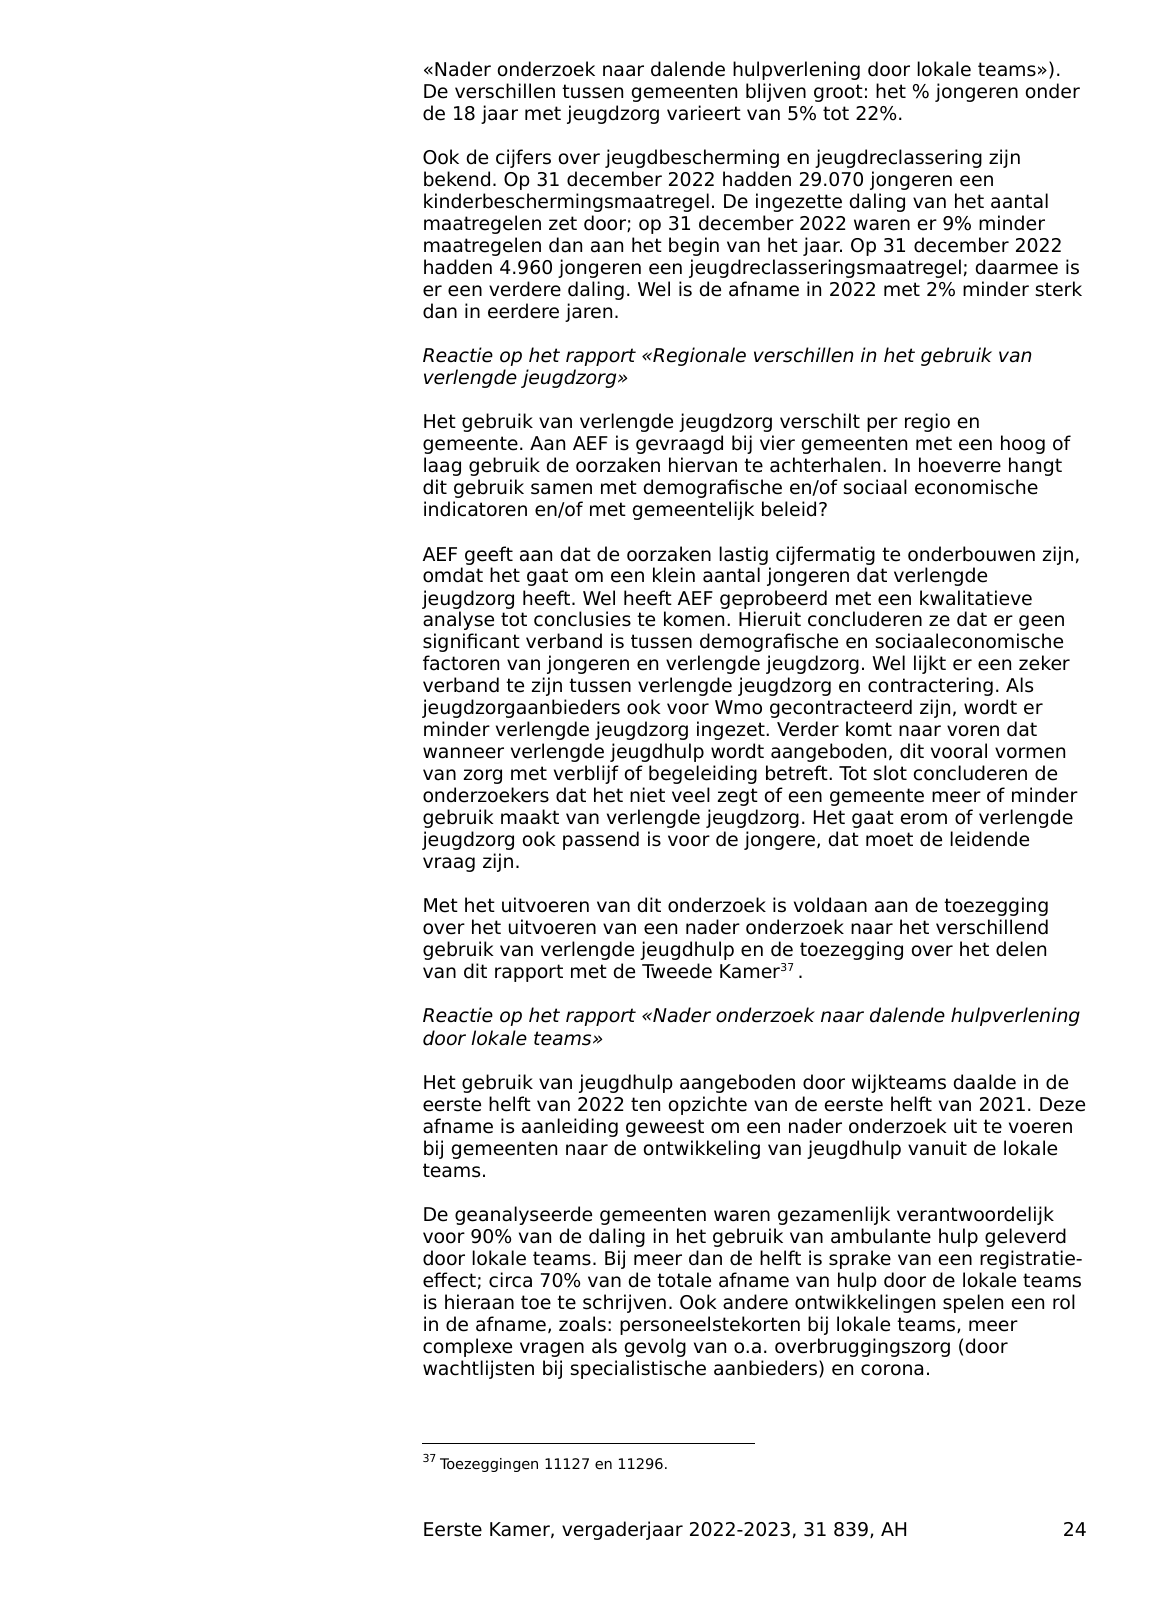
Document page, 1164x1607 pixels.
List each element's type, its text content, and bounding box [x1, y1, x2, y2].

text Het gebruik van jeugdhulp aangeboden door wijkteams daalde in de eerste helft van 2022 ten opzichte van de eerste helft van 2021. Deze afname is aanleiding geweest om een nader onderzoek uit te voeren bij gemeenten naar de ontwikkeling van jeugdhulp vanuit de lokale teams. [422, 1072, 1087, 1181]
text Ook de cijfers over jeugdbescherming en jeugdreclassering zijn bekend. Op 31 december 2022 hadden 29.070 jongeren een kinderbeschermingsmaatregel. De ingezette daling van het aantal maatregelen zet door; op 31 december 2022 waren er 9% minder maatregelen dan aan het begin van het jaar. Op 31 december 2022 hadden 4.960 jongeren een jeugdreclasseringsmaatregel; daarmee is er een verdere daling. Wel is de afname in 2022 met 2% minder sterk dan in eerdere jaren. [422, 147, 1087, 323]
text Het gebruik van verlengde jeugdzorg verschilt per regio en gemeente. Aan AEF is gevraagd bij vier gemeenten met een hoog of laag gebruik de oorzaken hiervan te achterhalen. In hoeverre hangt dit gebruik samen met demografische en/of sociaal economische indicatoren en/of met gemeentelijk beleid? [422, 411, 1087, 521]
subtitle Reactie op het rapport «Nader onderzoek naar dalende hulpverlening door lokale teams» [422, 1005, 1087, 1049]
text Met het uitvoeren van dit onderzoek is voldaan aan de toezegging over het uitvoeren van een nader onderzoek naar het verschillend gebruik van verlengde jeugdhulp en de toezegging over het delen van dit rapport met de Tweede Kamer. [422, 895, 1087, 983]
text Toezeggingen 11127 en 11296. [422, 1452, 1087, 1474]
subtitle Reactie op het rapport «Regionale verschillen in het gebruik van verlengde jeugdzorg» [422, 345, 1087, 389]
text AEF geeft aan dat de oorzaken lastig cijfermatig te onderbouwen zijn, omdat het gaat om een klein aantal jongeren dat verlengde jeugdzorg heeft. Wel heeft AEF geprobeerd met een kwalitatieve analyse tot conclusies te komen. Hieruit concluderen ze dat er geen significant verband is tussen demografische en sociaaleconomische factoren van jongeren en verlengde jeugdzorg. Wel lijkt er een zeker verband te zijn tussen verlengde jeugdzorg en contractering. Als jeugdzorgaanbieders ook voor Wmo gecontracteerd zijn, wordt er minder verlengde jeugdzorg ingezet. Verder komt naar voren dat wanneer verlengde jeugdhulp wordt aangeboden, dit vooral vormen van zorg met verblijf of begeleiding betreft. Tot slot concluderen de onderzoekers dat het niet veel zegt of een gemeente meer of minder gebruik maakt van verlengde jeugdzorg. Het gaat erom of verlengde jeugdzorg ook passend is voor de jongere, dat moet de leidende vraag zijn. [422, 543, 1087, 873]
text «Nader onderzoek naar dalende hulpverlening door lokale teams»). De verschillen tussen gemeenten blijven groot: het % jongeren onder de 18 jaar met jeugdzorg varieert van 5% tot 22%. [422, 59, 1087, 125]
text De geanalyseerde gemeenten waren gezamenlijk verantwoordelijk voor 90% van de daling in het gebruik van ambulante hulp geleverd door lokale teams. Bij meer dan de helft is sprake van een registratie-effect; circa 70% van de totale afname van hulp door de lokale teams is hieraan toe te schrijven. Ook andere ontwikkelingen spelen een rol in de afname, zoals: personeelstekorten bij lokale teams, meer complexe vragen als gevolg van o.a. overbruggingszorg (door wachtlijsten bij specialistische aanbieders) en corona. [422, 1204, 1087, 1379]
